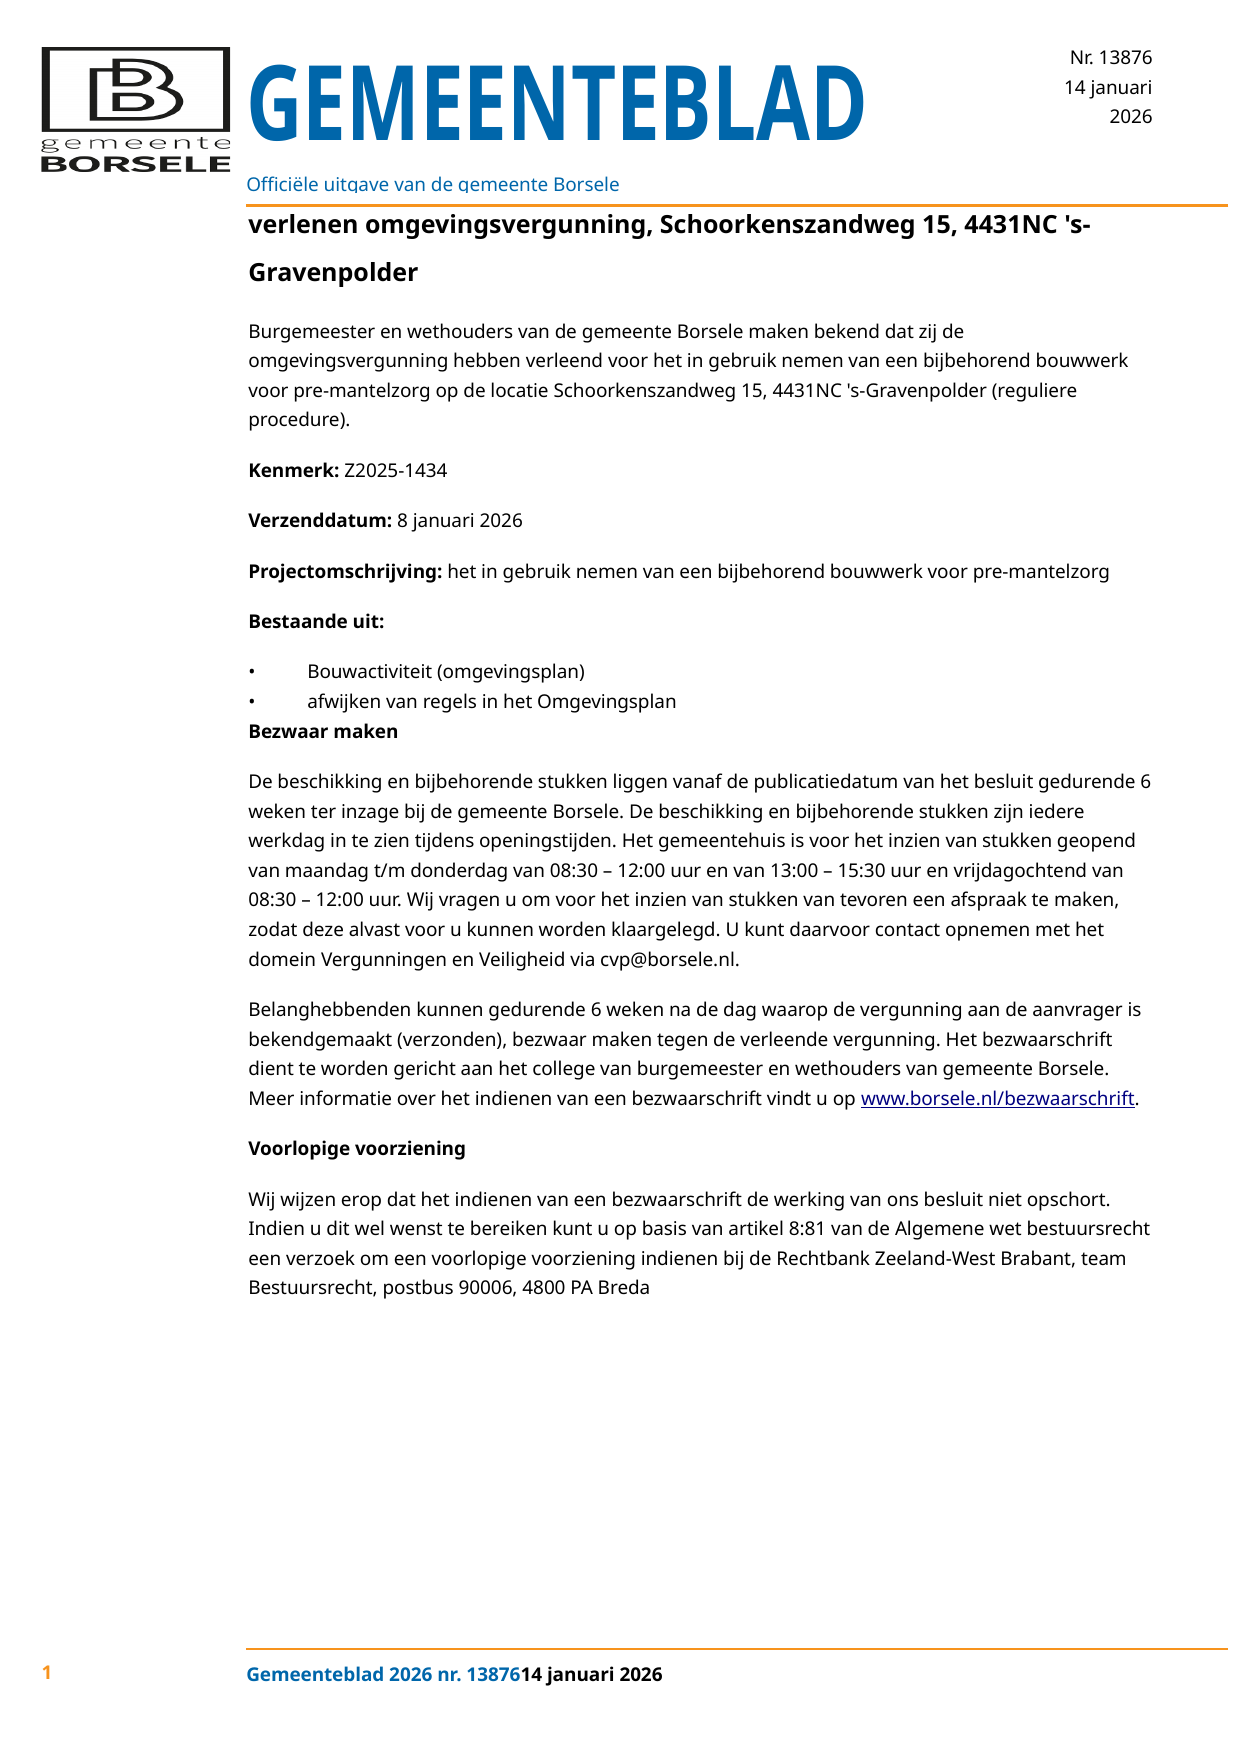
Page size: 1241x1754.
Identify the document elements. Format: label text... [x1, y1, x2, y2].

text Verzenddatum: 8 januari 2026 [248, 507, 1152, 533]
list afwijken van regels in het Omgevingsplan [248, 688, 1152, 714]
text Bestaande uit: [248, 608, 1152, 634]
text De beschikking en bijbehorende stukken liggen vanaf de publicatiedatum van het besluit gedurende 6 weken ter inzage bij de gemeente Borsele. De beschikking en bijbehorende stukken zijn iedere werkdag in te zien tijdens openingstijden. Het gemeentehuis is voor het inzien van stukken geopend van maandag t/m donderdag van 08:30 – 12:00 uur en van 13:00 – 15:30 uur en vrijdagochtend van 08:30 – 12:00 uur. Wij vragen u om voor het inzien van stukken van tevoren een afspraak te maken, zodat deze alvast voor u kunnen worden klaargelegd. U kunt daarvoor contact opnemen met het domein Vergunningen en Veiligheid via cvp@borsele.nl. [248, 768, 1152, 972]
list Bouwactiviteit (omgevingsplan) [248, 659, 1152, 684]
text verlenen omgevingsvergunning, Schoorkenszandweg 15, 4431NC 's-Gravenpolder [248, 207, 1152, 288]
text Bezwaar maken [248, 718, 1152, 744]
text Wij wijzen erop dat het indienen van een bezwaarschrift de werking van ons besluit niet opschort. Indien u dit wel wenst te bereiken kunt u op basis van artikel 8:81 van de Algemene wet bestuursrecht een verzoek om een voorlopige voorziening indienen bij de Rechtbank Zeeland-West Brabant, team Bestuursrecht, postbus 90006, 4800 PA Breda [248, 1186, 1152, 1300]
picture [41, 47, 231, 172]
text Belanghebbenden kunnen gedurende 6 weken na de dag waarop de vergunning aan de aanvrager is bekendgemaakt (verzonden), bezwaar maken tegen de verleende vergunning. Het bezwaarschrift dient te worden gericht aan het college van burgemeester en wethouders van gemeente Borsele. Meer informatie over het indienen van een bezwaarschrift vindt u op www.borsele.nl/bezwaarschrift. [248, 996, 1152, 1111]
text Projectomschrijving: het in gebruik nemen van een bijbehorend bouwwerk voor pre-mantelzorg [248, 558, 1152, 584]
text Voorlopige voorziening [248, 1135, 1152, 1161]
text Kenmerk: Z2025-1434 [248, 457, 1152, 483]
text Burgemeester en wethouders van de gemeente Borsele maken bekend dat zij de omgevingsvergunning hebben verleend voor het in gebruik nemen van een bijbehorend bouwwerk voor pre-mantelzorg op de locatie Schoorkenszandweg 15, 4431NC 's-Gravenpolder (reguliere procedure). [248, 318, 1152, 432]
